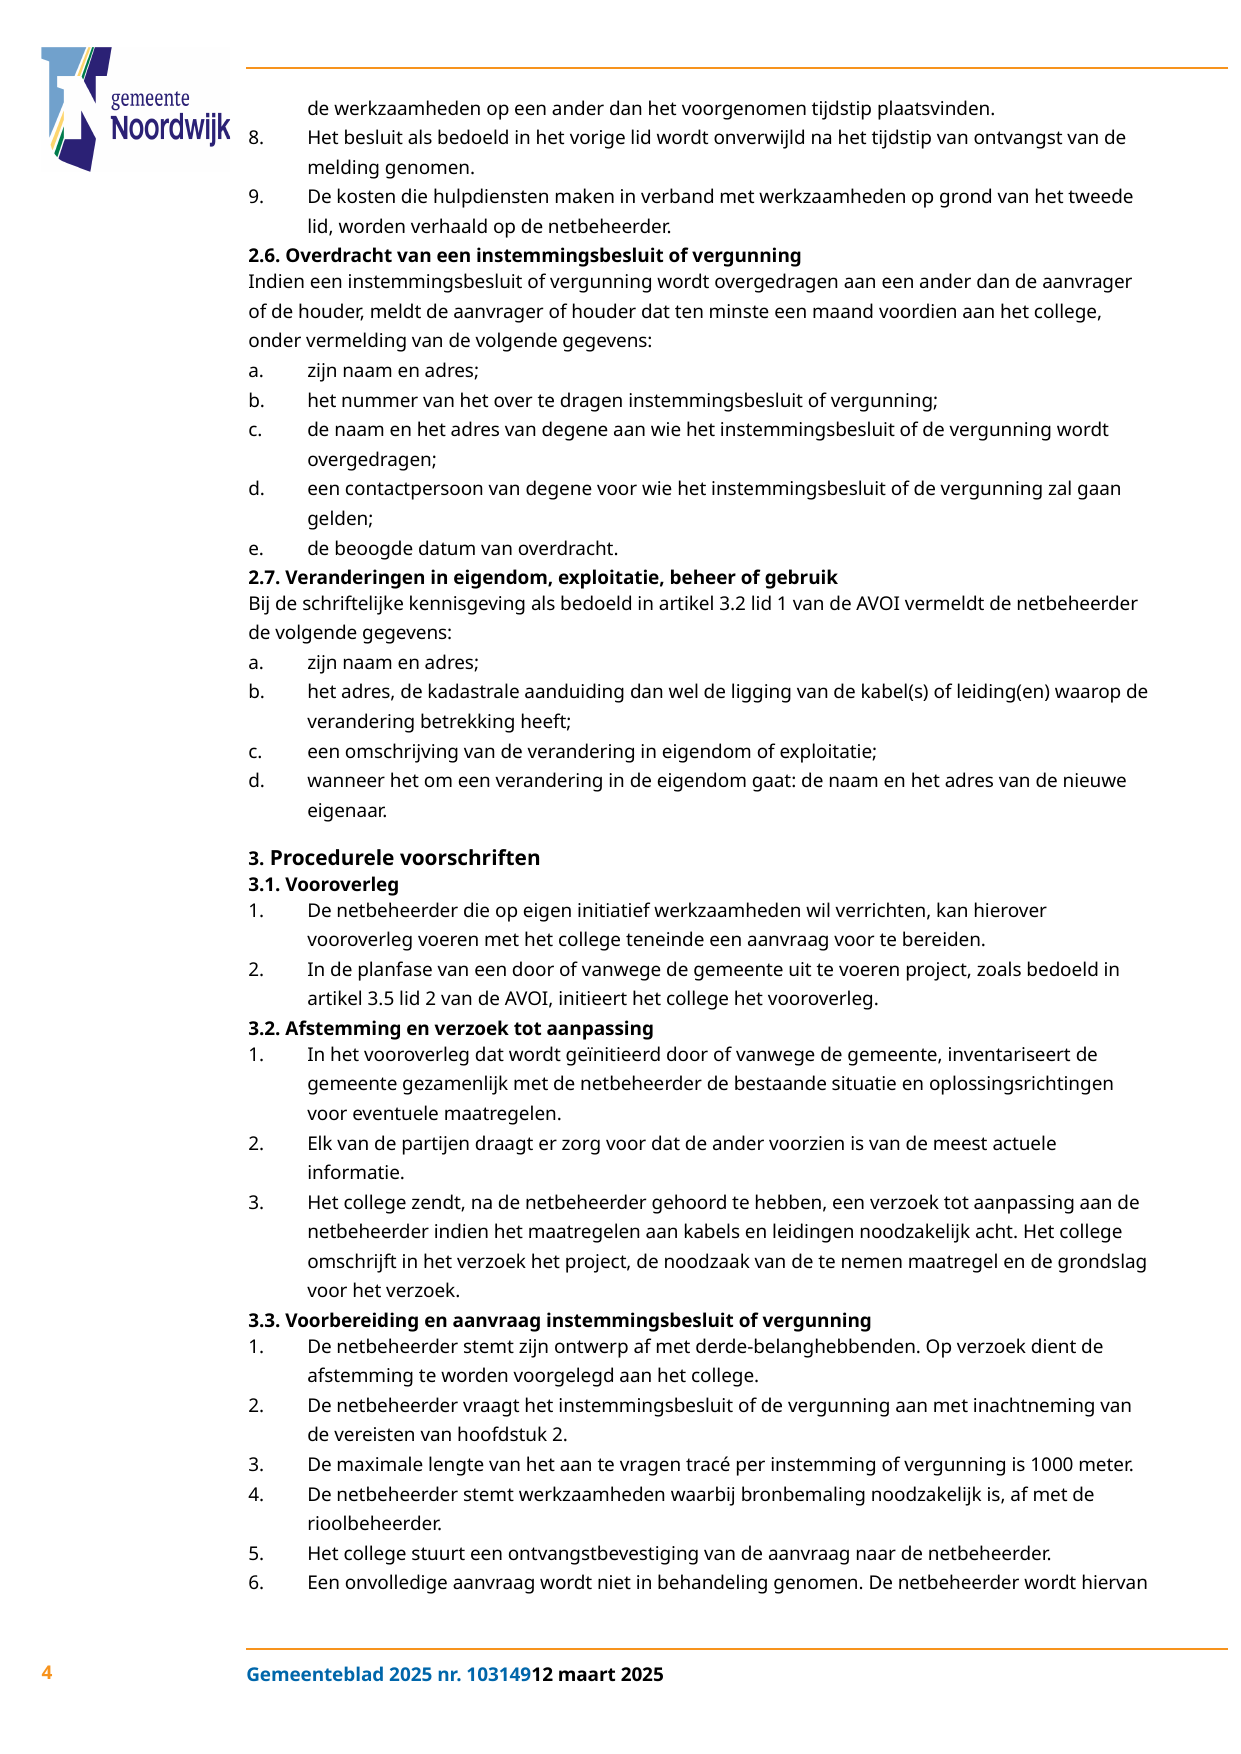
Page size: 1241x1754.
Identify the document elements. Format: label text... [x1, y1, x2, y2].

text Indien een instemmingsbesluit of vergunning wordt overgedragen aan een ander dan de aanvrager of de houder, meldt de aanvrager of houder dat ten minste een maand voordien aan het college, onder vermelding van de volgende gegevens: [248, 268, 1152, 353]
picture [41, 47, 231, 172]
list de beoogde datum van overdracht. [248, 535, 1152, 560]
list de werkzaamheden op een ander dan het voorgenomen tijdstip plaatsvinden. [248, 95, 1152, 121]
list het adres, de kadastrale aanduiding dan wel de ligging van de kabel(s) of leiding(en) waarop de verandering betrekking heeft; [248, 679, 1152, 734]
list De maximale lengte van het aan te vragen tracé per instemming of vergunning is 1000 meter. [248, 1451, 1152, 1477]
list De kosten die hulpdiensten maken in verband met werkzaamheden op grond van het tweede lid, worden verhaald op de netbeheerder. [248, 183, 1152, 239]
list een contactpersoon van degene voor wie het instemmingsbesluit of de vergunning zal gaan gelden; [248, 476, 1152, 531]
list De netbeheerder vraagt het instemmingsbesluit of de vergunning aan met inachtneming van de vereisten van hoofdstuk 2. [248, 1392, 1152, 1447]
list De netbeheerder stemt zijn ontwerp af met derde-belanghebbenden. Op verzoek dient de afstemming te worden voorgelegd aan het college. [248, 1333, 1152, 1388]
list zijn naam en adres; [248, 357, 1152, 383]
text 3. Procedurele voorschriften [248, 843, 1152, 871]
list Het besluit als bedoeld in het vorige lid wordt onverwijld na het tijdstip van ontvangst van de melding genomen. [248, 124, 1152, 180]
list wanneer het om een verandering in de eigendom gaat: de naam en het adres van de nieuwe eigenaar. [248, 767, 1152, 823]
list Het college zendt, na de netbeheerder gehoord te hebben, een verzoek tot aanpassing aan de netbeheerder indien het maatregelen aan kabels en leidingen noodzakelijk acht. Het college omschrijft in het verzoek het project, de noodzaak van de te nemen maatregel en de grondslag voor het verzoek. [248, 1189, 1152, 1303]
list zijn naam en adres; [248, 649, 1152, 675]
list Een onvolledige aanvraag wordt niet in behandeling genomen. De netbeheerder wordt hiervan [248, 1569, 1152, 1595]
list de naam en het adres van degene aan wie het instemmingsbesluit of de vergunning wordt overgedragen; [248, 416, 1152, 472]
list het nummer van het over te dragen instemmingsbesluit of vergunning; [248, 387, 1152, 412]
list In de planfase van een door of vanwege de gemeente uit te voeren project, zoals bedoeld in artikel 3.5 lid 2 van de AVOI, initieert het college het vooroverleg. [248, 956, 1152, 1011]
text 2.6. Overdracht van een instemmingsbesluit of vergunning [248, 243, 1152, 268]
text 2.7. Veranderingen in eigendom, exploitatie, beheer of gebruik [248, 564, 1152, 590]
list een omschrijving van de verandering in eigendom of exploitatie; [248, 738, 1152, 764]
list Elk van de partijen draagt er zorg voor dat de ander voorzien is van de meest actuele informatie. [248, 1130, 1152, 1185]
list In het vooroverleg dat wordt geïnitieerd door of vanwege de gemeente, inventariseert de gemeente gezamenlijk met de netbeheerder de bestaande situatie en oplossingsrichtingen voor eventuele maatregelen. [248, 1041, 1152, 1126]
text Bij de schriftelijke kennisgeving als bedoeld in artikel 3.2 lid 1 van de AVOI vermeldt de netbeheerder de volgende gegevens: [248, 590, 1152, 645]
list De netbeheerder stemt werkzaamheden waarbij bronbemaling noodzakelijk is, af met de rioolbeheerder. [248, 1481, 1152, 1536]
text 3.3. Voorbereiding en aanvraag instemmingsbesluit of vergunning [248, 1307, 1152, 1333]
list Het college stuurt een ontvangstbevestiging van de aanvraag naar de netbeheerder. [248, 1540, 1152, 1566]
list De netbeheerder die op eigen initiatief werkzaamheden wil verrichten, kan hierover vooroverleg voeren met het college teneinde een aanvraag voor te bereiden. [248, 897, 1152, 952]
text 3.1. Vooroverleg [248, 871, 1152, 897]
text 3.2. Afstemming en verzoek tot aanpassing [248, 1015, 1152, 1041]
